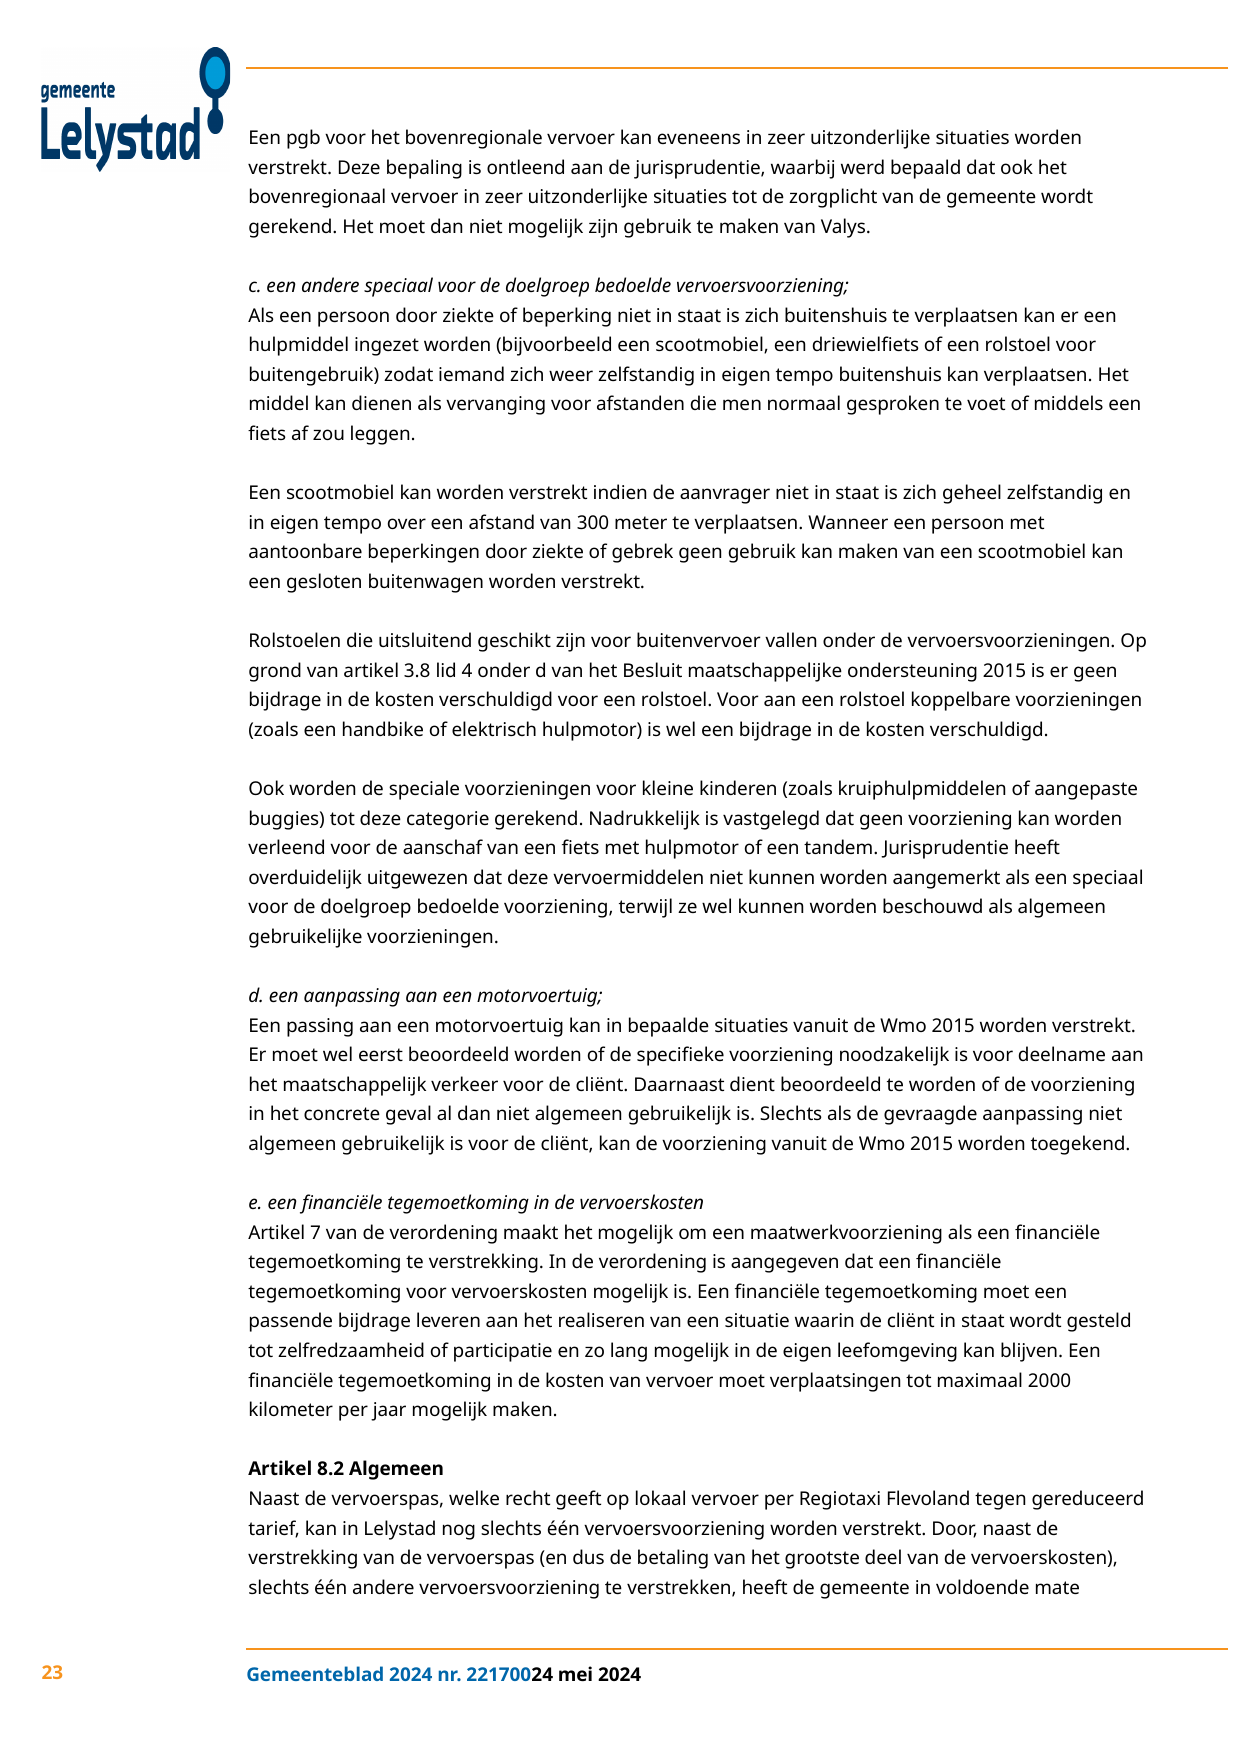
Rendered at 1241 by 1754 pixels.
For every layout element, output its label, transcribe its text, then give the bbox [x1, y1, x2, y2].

text Een scootmobiel kan worden verstrekt indien de aanvrager niet in staat is zich geheel zelfstandig en in eigen tempo over een afstand van 300 meter te verplaatsen. Wanneer een persoon met aantoonbare beperkingen door ziekte of gebrek geen gebruik kan maken van een scootmobiel kan een gesloten buitenwagen worden verstrekt. [248, 479, 1152, 594]
text Als een persoon door ziekte of beperking niet in staat is zich buitenshuis te verplaatsen kan er een hulpmiddel ingezet worden (bijvoorbeeld een scootmobiel, een driewielfiets of een rolstoel voor buitengebruik) zodat iemand zich weer zelfstandig in eigen tempo buitenshuis kan verplaatsen. Het middel kan dienen als vervanging voor afstanden die men normaal gesproken te voet of middels een fiets af zou leggen. [248, 302, 1152, 446]
text Rolstoelen die uitsluitend geschikt zijn voor buitenvervoer vallen onder de vervoersvoorzieningen. Op grond van artikel 3.8 lid 4 onder d van het Besluit maatschappelijke ondersteuning 2015 is er geen bijdrage in de kosten verschuldigd voor een rolstoel. Voor aan een rolstoel koppelbare voorzieningen (zoals een handbike of elektrisch hulpmotor) is wel een bijdrage in de kosten verschuldigd. [248, 627, 1152, 742]
text Een passing aan een motorvoertuig kan in bepaalde situaties vanuit de Wmo 2015 worden verstrekt. Er moet wel eerst beoordeeld worden of de specifieke voorziening noodzakelijk is voor deelname aan het maatschappelijk verkeer voor de cliënt. Daarnaast dient beoordeeld te worden of de voorziening in het concrete geval al dan niet algemeen gebruikelijk is. Slechts als de gevraagde aanpassing niet algemeen gebruikelijk is voor de cliënt, kan de voorziening vanuit de Wmo 2015 worden toegekend. [248, 1012, 1152, 1156]
text Artikel 7 van de verordening maakt het mogelijk om een maatwerkvoorziening als een financiële tegemoetkoming te verstrekking. In de verordening is aangegeven dat een financiële tegemoetkoming voor vervoerskosten mogelijk is. Een financiële tegemoetkoming moet een passende bijdrage leveren aan het realiseren van een situatie waarin de cliënt in staat wordt gesteld tot zelfredzaamheid of participatie en zo lang mogelijk in de eigen leefomgeving kan blijven. Een financiële tegemoetkoming in de kosten van vervoer moet verplaatsingen tot maximaal 2000 kilometer per jaar mogelijk maken. [248, 1219, 1152, 1422]
text Naast de vervoerspas, welke recht geeft op lokaal vervoer per Regiotaxi Flevoland tegen gereduceerd tarief, kan in Lelystad nog slechts één vervoersvoorziening worden verstrekt. Door, naast de verstrekking van de vervoerspas (en dus de betaling van het grootste deel van de vervoerskosten), slechts één andere vervoersvoorziening te verstrekken, heeft de gemeente in voldoende mate [248, 1485, 1152, 1600]
text Ook worden de speciale voorzieningen voor kleine kinderen (zoals kruiphulpmiddelen of aangepaste buggies) tot deze categorie gerekend. Nadrukkelijk is vastgelegd dat geen voorziening kan worden verleend voor de aanschaf van een fiets met hulpmotor of een tandem. Jurisprudentie heeft overduidelijk uitgewezen dat deze vervoermiddelen niet kunnen worden aangemerkt als een speciaal voor de doelgroep bedoelde voorziening, terwijl ze wel kunnen worden beschouwd als algemeen gebruikelijke voorzieningen. [248, 775, 1152, 949]
text d. een aanpassing aan een motorvoertuig; [248, 982, 1152, 1008]
text e. een financiële tegemoetkoming in de vervoerskosten [248, 1189, 1152, 1215]
text Een pgb voor het bovenregionale vervoer kan eveneens in zeer uitzonderlijke situaties worden verstrekt. Deze bepaling is ontleend aan de jurisprudentie, waarbij werd bepaald dat ook het bovenregionaal vervoer in zeer uitzonderlijke situaties tot de zorgplicht van de gemeente wordt gerekend. Het moet dan niet mogelijk zijn gebruik te maken van Valys. [248, 124, 1152, 239]
picture [41, 47, 231, 172]
text Artikel 8.2 Algemeen [248, 1456, 1152, 1481]
text c. een andere speciaal voor de doelgroep bedoelde vervoersvoorziening; [248, 272, 1152, 298]
